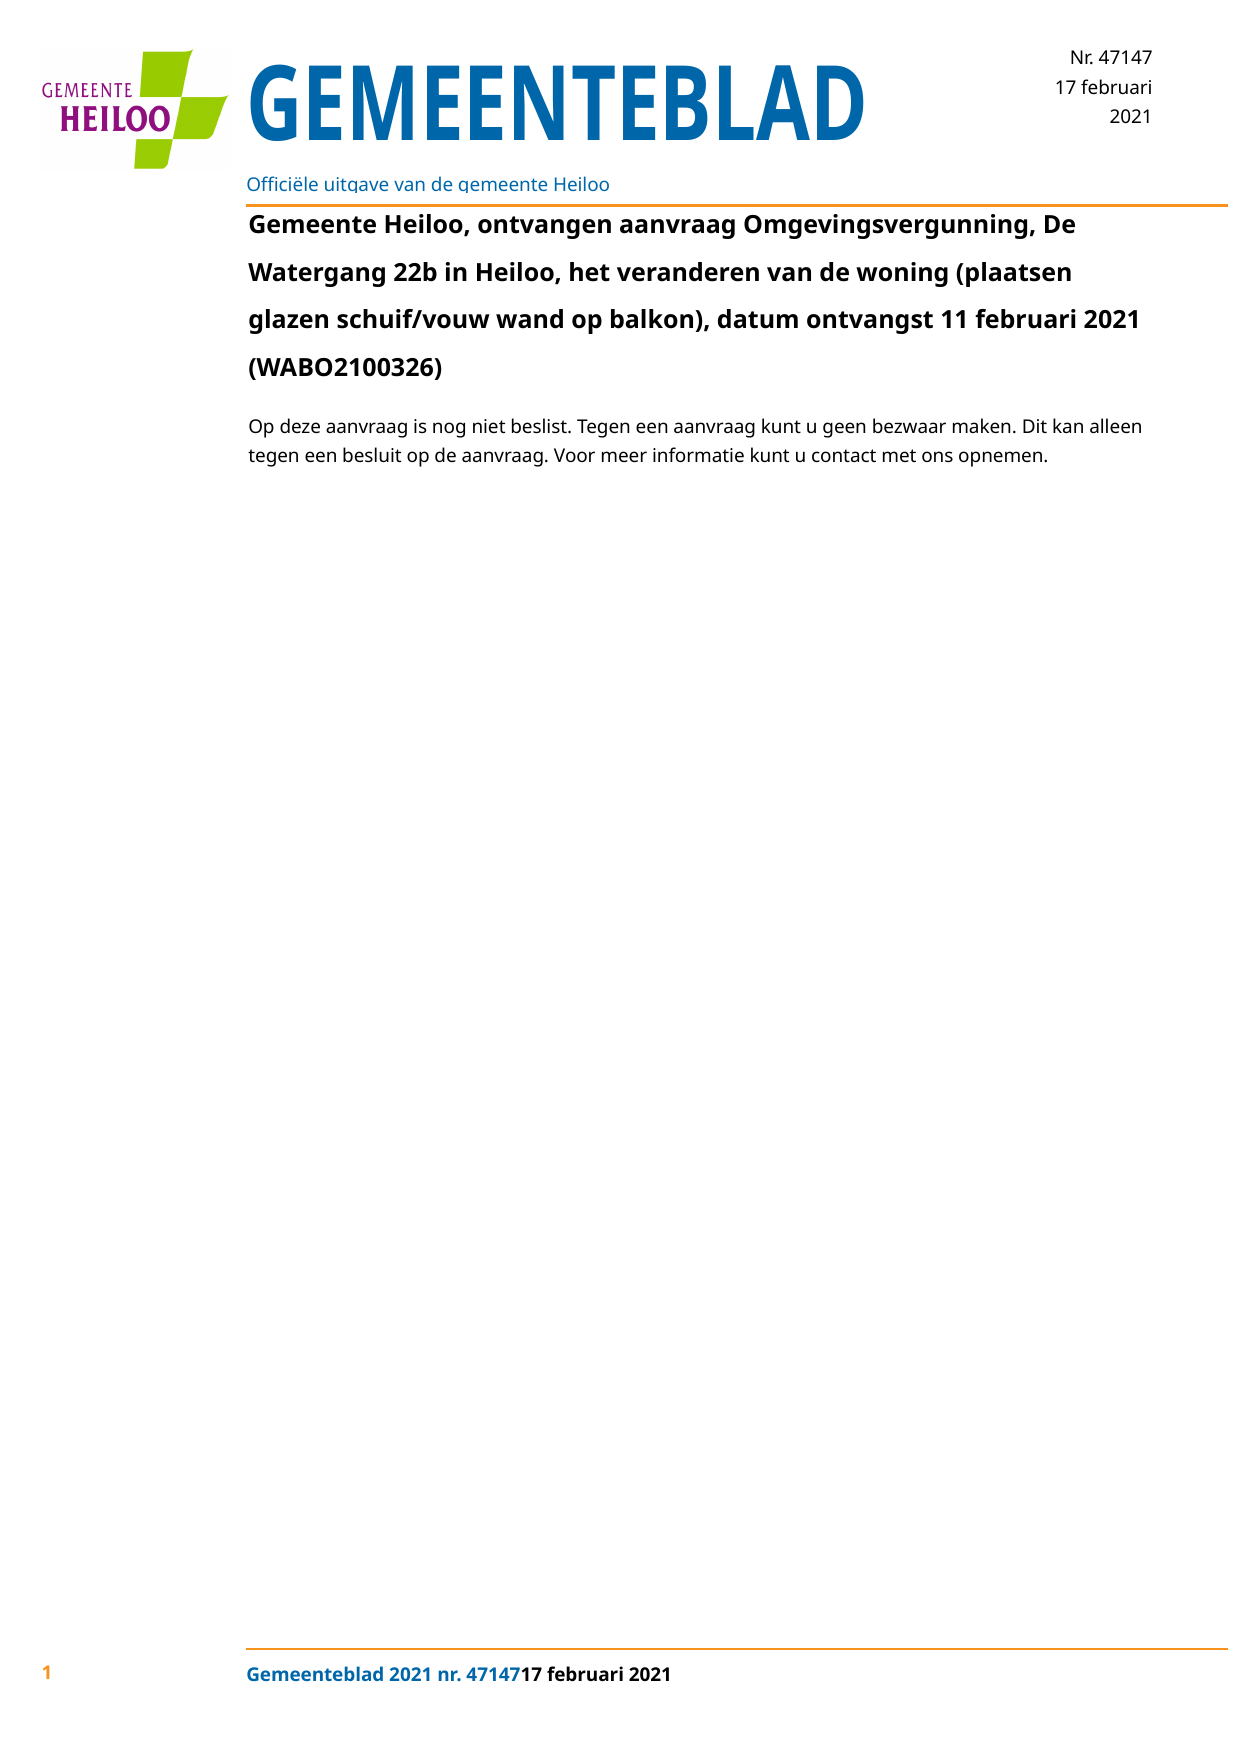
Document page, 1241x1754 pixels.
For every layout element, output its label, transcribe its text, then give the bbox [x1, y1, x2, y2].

text Op deze aanvraag is nog niet beslist. Tegen een aanvraag kunt u geen bezwaar maken. Dit kan alleen tegen een besluit op de aanvraag. Voor meer informatie kunt u contact met ons opnemen. [248, 413, 1152, 468]
text Gemeente Heiloo, ontvangen aanvraag Omgevingsvergunning, De Watergang 22b in Heiloo, het veranderen van de woning (plaatsen glazen schuif/vouw wand op balkon), datum ontvangst 11 februari 2021 (WABO2100326) [248, 207, 1152, 384]
picture [41, 47, 231, 172]
